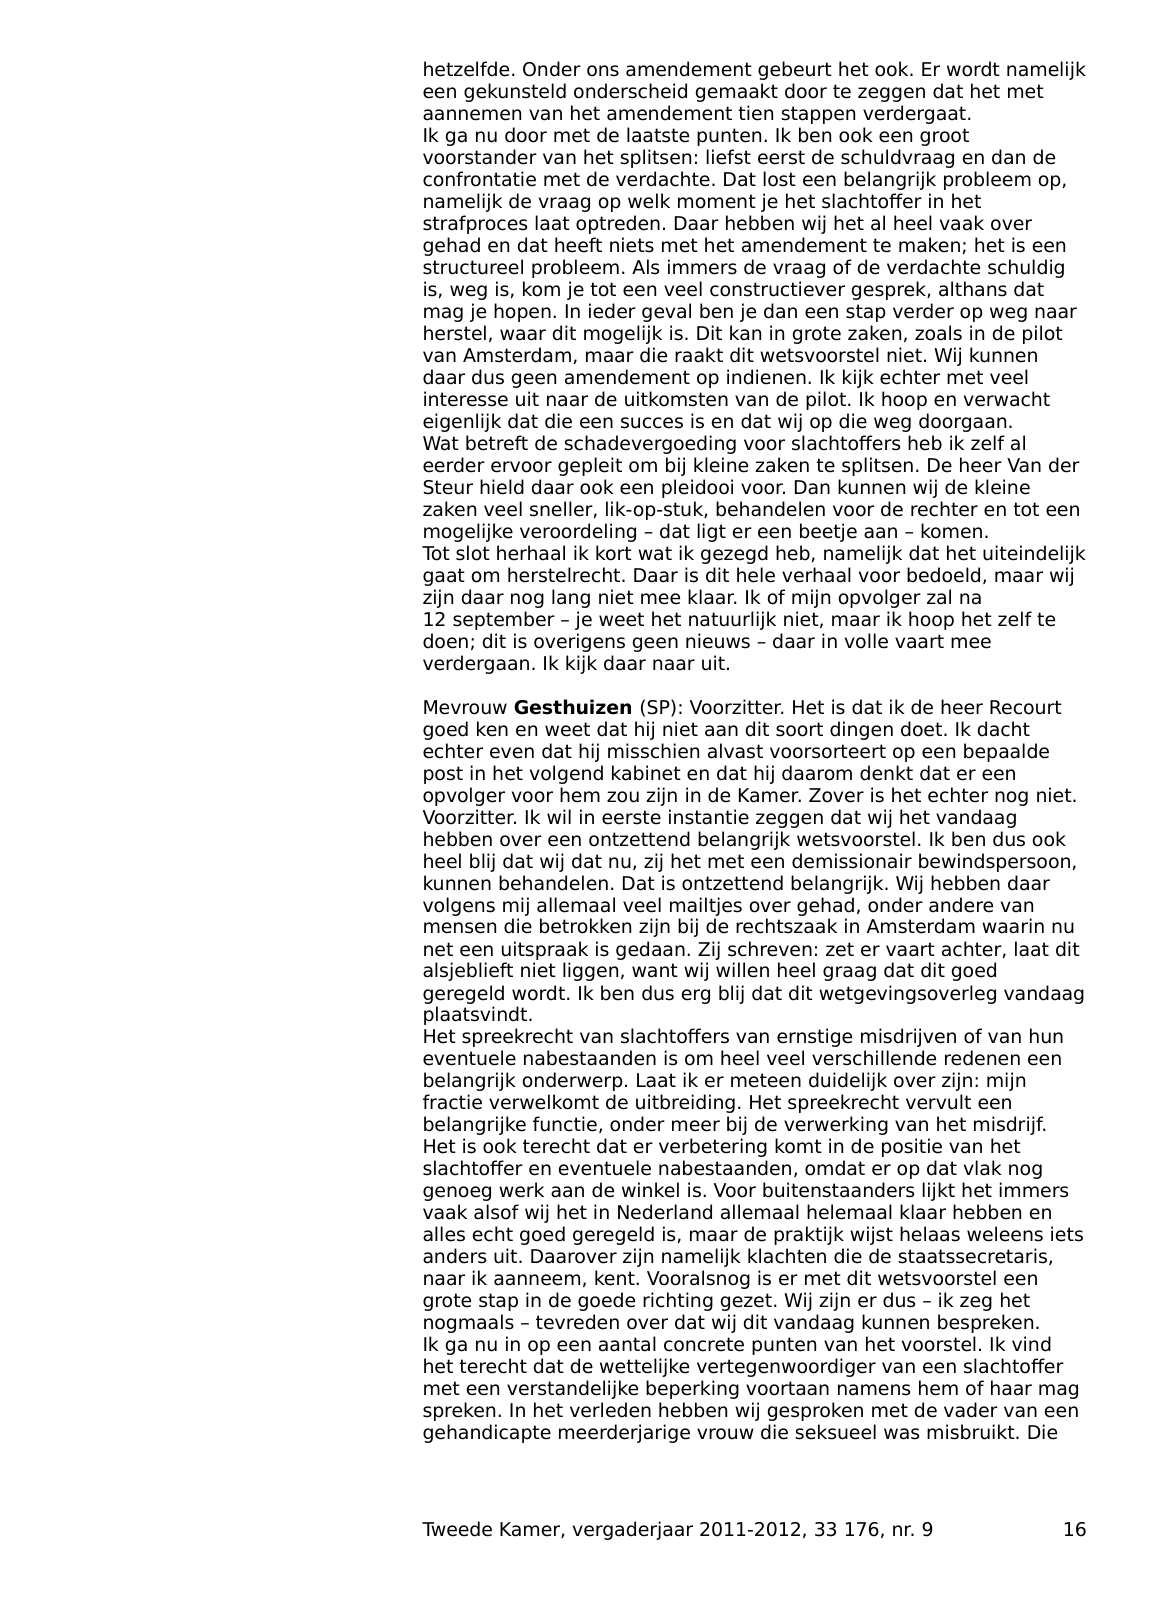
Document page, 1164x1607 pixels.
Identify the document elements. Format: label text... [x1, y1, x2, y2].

text Ik ga nu door met de laatste punten. Ik ben ook een groot voorstander van het splitsen: liefst eerst de schuldvraag en dan de confrontatie met de verdachte. Dat lost een belangrijk probleem op, namelijk de vraag op welk moment je het slachtoffer in het strafproces laat optreden. Daar hebben wij het al heel vaak over gehad en dat heeft niets met het amendement te maken; het is een structureel probleem. Als immers de vraag of de verdachte schuldig is, weg is, kom je tot een veel constructiever gesprek, althans dat mag je hopen. In ieder geval ben je dan een stap verder op weg naar herstel, waar dit mogelijk is. Dit kan in grote zaken, zoals in de pilot van Amsterdam, maar die raakt dit wetsvoorstel niet. Wij kunnen daar dus geen amendement op indienen. Ik kijk echter met veel interesse uit naar de uitkomsten van de pilot. Ik hoop en verwacht eigenlijk dat die een succes is en dat wij op die weg doorgaan. [422, 125, 1087, 433]
text hetzelfde. Onder ons amendement gebeurt het ook. Er wordt namelijk een gekunsteld onderscheid gemaakt door te zeggen dat het met aannemen van het amendement tien stappen verdergaat. [422, 59, 1087, 125]
text Het spreekrecht van slachtoffers van ernstige misdrijven of van hun eventuele nabestaanden is om heel veel verschillende redenen een belangrijk onderwerp. Laat ik er meteen duidelijk over zijn: mijn fractie verwelkomt de uitbreiding. Het spreekrecht vervult een belangrijke functie, onder meer bij de verwerking van het misdrijf. Het is ook terecht dat er verbetering komt in de positie van het slachtoffer en eventuele nabestaanden, omdat er op dat vlak nog genoeg werk aan de winkel is. Voor buitenstaanders lijkt het immers vaak alsof wij het in Nederland allemaal helemaal klaar hebben en alles echt goed geregeld is, maar de praktijk wijst helaas weleens iets anders uit. Daarover zijn namelijk klachten die de staatssecretaris, naar ik aanneem, kent. Vooralsnog is er met dit wetsvoorstel een grote stap in de goede richting gezet. Wij zijn er dus – ik zeg het nogmaals – tevreden over dat wij dit vandaag kunnen bespreken. [422, 1026, 1087, 1334]
text Wat betreft de schadevergoeding voor slachtoffers heb ik zelf al eerder ervoor gepleit om bij kleine zaken te splitsen. De heer Van der Steur hield daar ook een pleidooi voor. Dan kunnen wij de kleine zaken veel sneller, lik-op-stuk, behandelen voor de rechter en tot een mogelijke veroordeling – dat ligt er een beetje aan – komen. [422, 433, 1087, 543]
text Tot slot herhaal ik kort wat ik gezegd heb, namelijk dat het uiteindelijk gaat om herstelrecht. Daar is dit hele verhaal voor bedoeld, maar wij zijn daar nog lang niet mee klaar. Ik of mijn opvolger zal na 12 september – je weet het natuurlijk niet, maar ik hoop het zelf te doen; dit is overigens geen nieuws – daar in volle vaart mee verdergaan. Ik kijk daar naar uit. [422, 543, 1087, 674]
text Voorzitter. Ik wil in eerste instantie zeggen dat wij het vandaag hebben over een ontzettend belangrijk wetsvoorstel. Ik ben dus ook heel blij dat wij dat nu, zij het met een demissionair bewindspersoon, kunnen behandelen. Dat is ontzettend belangrijk. Wij hebben daar volgens mij allemaal veel mailtjes over gehad, onder andere van mensen die betrokken zijn bij de rechtszaak in Amsterdam waarin nu net een uitspraak is gedaan. Zij schreven: zet er vaart achter, laat dit alsjeblieft niet liggen, want wij willen heel graag dat dit goed geregeld wordt. Ik ben dus erg blij dat dit wetgevingsoverleg vandaag plaatsvindt. [422, 807, 1087, 1026]
text Ik ga nu in op een aantal concrete punten van het voorstel. Ik vind het terecht dat de wettelijke vertegenwoordiger van een slachtoffer met een verstandelijke beperking voortaan namens hem of haar mag spreken. In het verleden hebben wij gesproken met de vader van een gehandicapte meerderjarige vrouw die seksueel was misbruikt. Die [422, 1334, 1087, 1444]
text Mevrouw Gesthuizen (SP): Voorzitter. Het is dat ik de heer Recourt goed ken en weet dat hij niet aan dit soort dingen doet. Ik dacht echter even dat hij misschien alvast voorsorteert op een bepaalde post in het volgend kabinet en dat hij daarom denkt dat er een opvolger voor hem zou zijn in de Kamer. Zover is het echter nog niet. [422, 697, 1087, 807]
